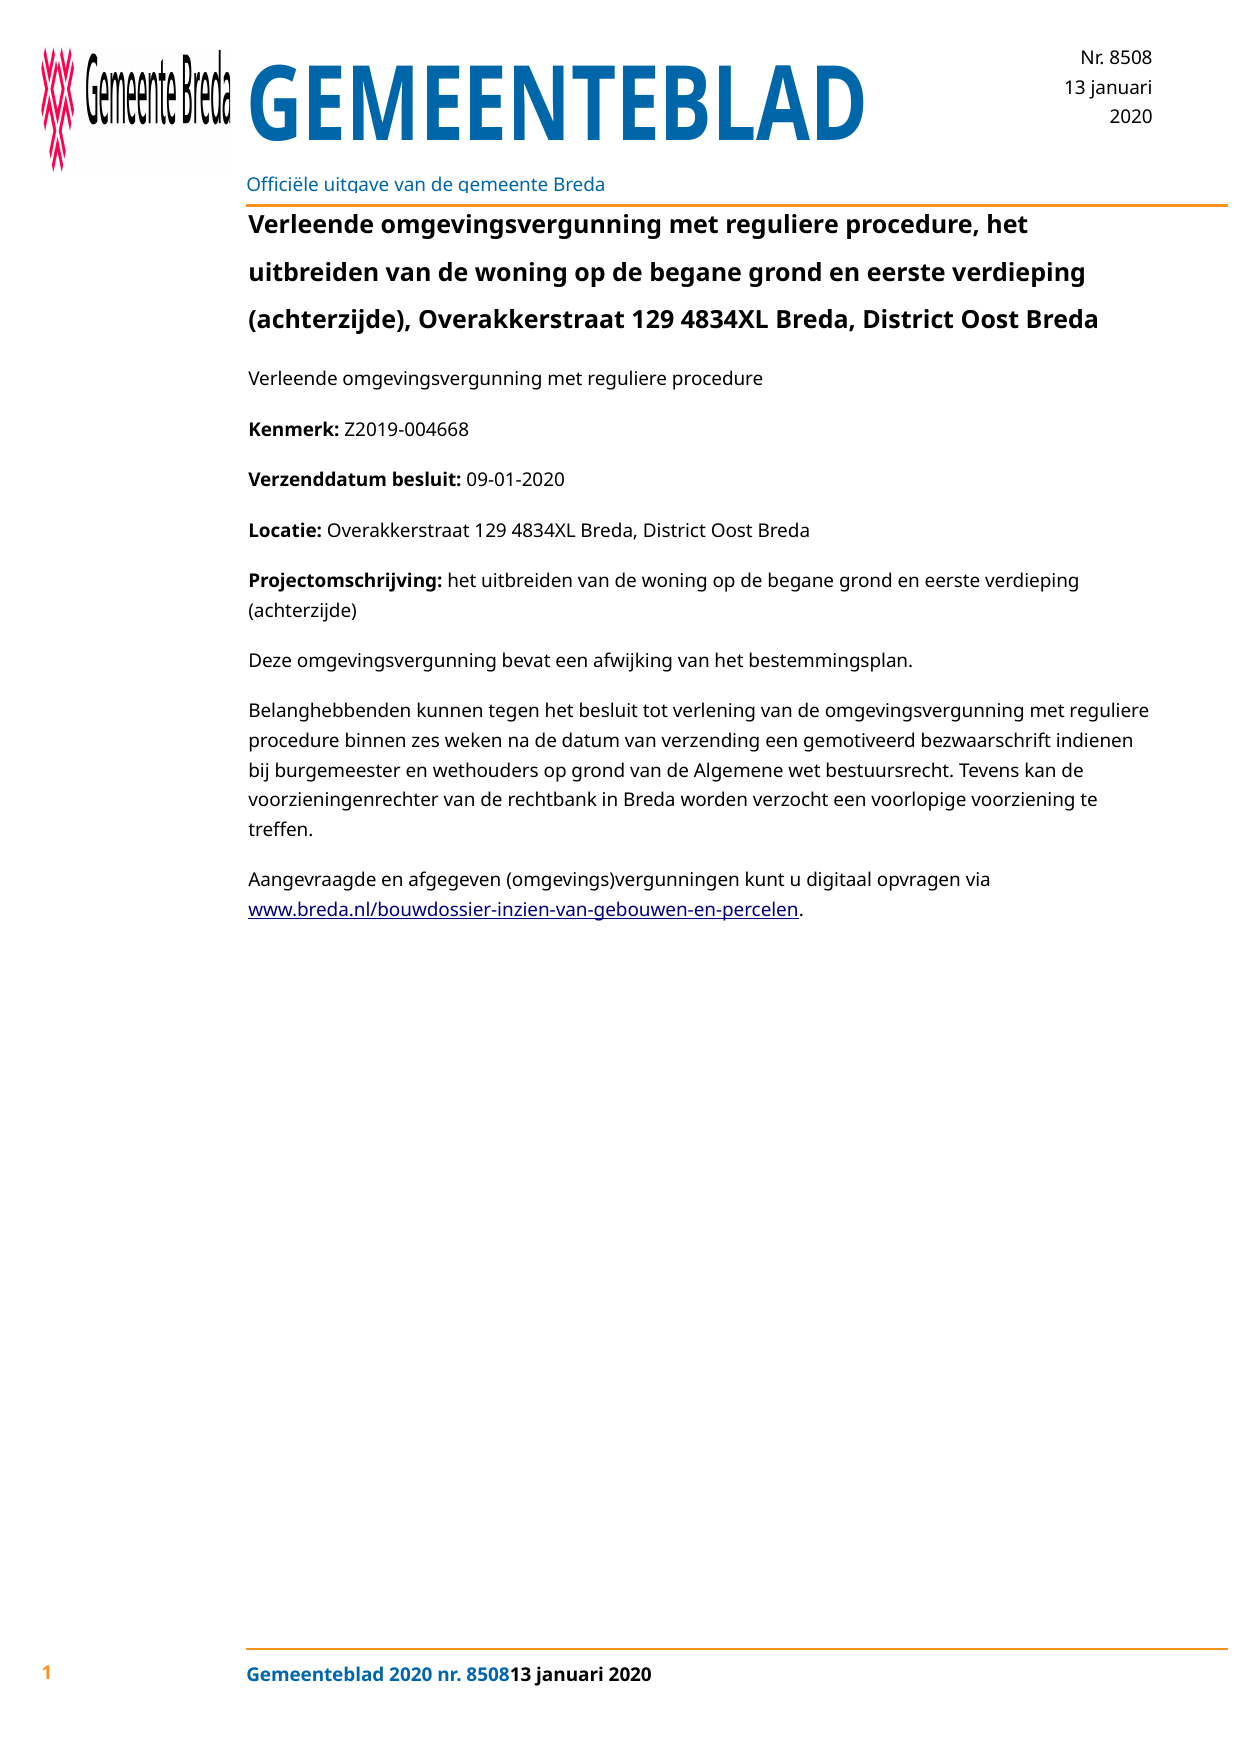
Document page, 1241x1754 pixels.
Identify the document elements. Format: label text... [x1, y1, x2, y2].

text Verleende omgevingsvergunning met reguliere procedure [248, 366, 1152, 391]
text Verzenddatum besluit: 09-01-2020 [248, 466, 1152, 492]
text Belanghebbenden kunnen tegen het besluit tot verlening van de omgevingsvergunning met reguliere procedure binnen zes weken na de datum van verzending een gemotiveerd bezwaarschrift indienen bij burgemeester en wethouders op grond van de Algemene wet bestuursrecht. Tevens kan de voorzieningenrechter van de rechtbank in Breda worden verzocht een voorlopige voorziening te treffen. [248, 698, 1152, 842]
text Kenmerk: Z2019-004668 [248, 416, 1152, 442]
text Aangevraagde en afgegeven (omgevings)vergunningen kunt u digitaal opvragen via www.breda.nl/bouwdossier-inzien-van-gebouwen-en-percelen. [248, 866, 1152, 922]
text Projectomschrijving: het uitbreiden van de woning op de begane grond en eerste verdieping (achterzijde) [248, 567, 1152, 622]
text Verleende omgevingsvergunning met reguliere procedure, het uitbreiden van de woning op de begane grond en eerste verdieping (achterzijde), Overakkerstraat 129 4834XL Breda, District Oost Breda [248, 207, 1152, 336]
text Locatie: Overakkerstraat 129 4834XL Breda, District Oost Breda [248, 517, 1152, 542]
text Deze omgevingsvergunning bevat een afwijking van het bestemmingsplan. [248, 647, 1152, 673]
picture [41, 47, 231, 172]
